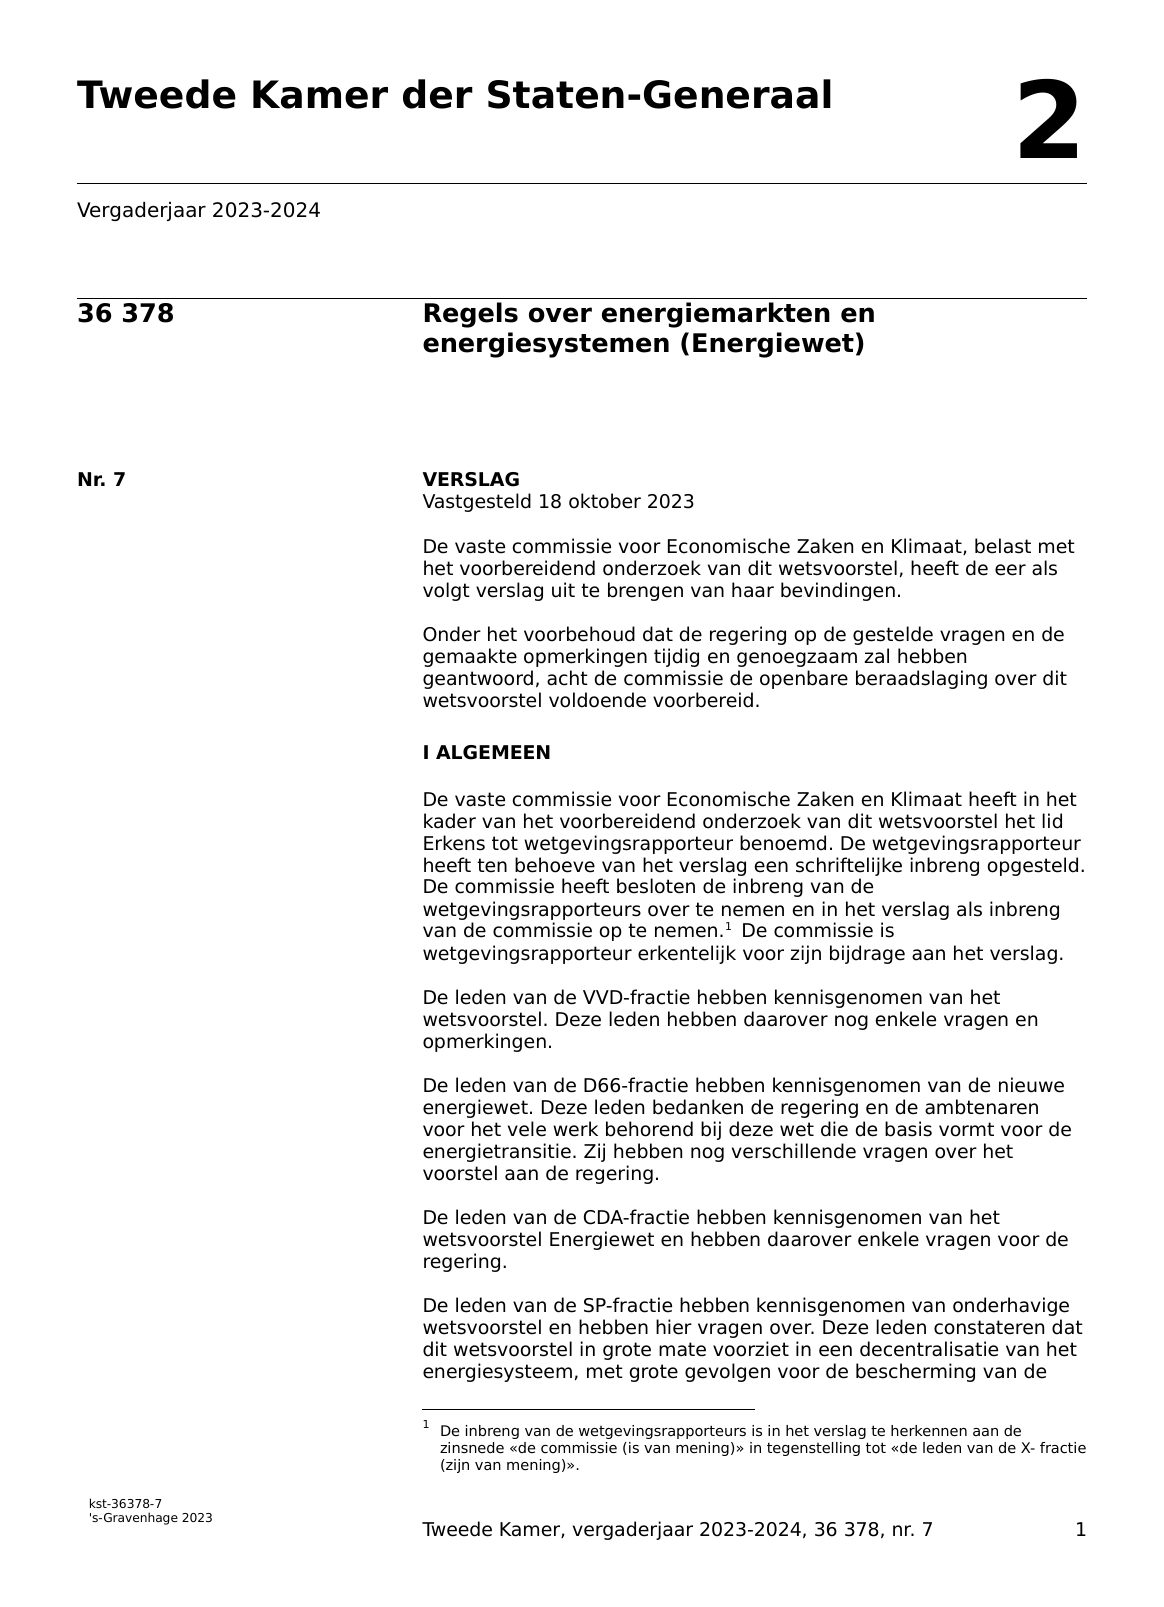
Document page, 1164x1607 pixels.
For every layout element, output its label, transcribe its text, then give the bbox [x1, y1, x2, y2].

subtitle I ALGEMEEN [422, 742, 1087, 763]
table_cell Vergaderjaar 2023-2024 [77, 184, 1087, 298]
text De leden van de D66-fractie hebben kennisgenomen van de nieuwe energiewet. Deze leden bedanken de regering en de ambtenaren voor het vele werk behorend bij deze wet die de basis vormt voor de energietransitie. Zij hebben nog verschillende vragen over het voorstel aan de regering. [422, 1075, 1087, 1184]
text De leden van de VVD-fractie hebben kennisgenomen van het wetsvoorstel. Deze leden hebben daarover nog enkele vragen en opmerkingen. [422, 987, 1087, 1052]
text De vaste commissie voor Economische Zaken en Klimaat heeft in het kader van het voorbereidend onderzoek van dit wetsvoorstel het lid Erkens tot wetgevingsrapporteur benoemd. De wetgevingsrapporteur heeft ten behoeve van het verslag een schriftelijke inbreng opgesteld. De commissie heeft besloten de inbreng van de wetgevingsrapporteurs over te nemen en in het verslag als inbreng van de commissie op te nemen. De commissie is wetgevingsrapporteur erkentelijk voor zijn bijdrage aan het verslag. [422, 788, 1087, 964]
text Vastgesteld 18 oktober 2023 [422, 491, 1087, 513]
text De inbreng van de wetgevingsrapporteurs is in het verslag te herkennen aan de zinsnede «de commissie (is van mening)» in tegenstelling tot «de leden van de X- fractie (zijn van mening)». [422, 1418, 1087, 1474]
subtitle 36 378 Regels over energiemarkten en energiesystemen (Energiewet) [77, 299, 1087, 358]
text De vaste commissie voor Economische Zaken en Klimaat, belast met het voorbereidend onderzoek van dit wetsvoorstel, heeft de eer als volgt verslag uit te brengen van haar bevindingen. [422, 536, 1087, 601]
subtitle Nr. 7 VERSLAG [77, 469, 1087, 491]
text Onder het voorbehoud dat de regering op de gestelde vragen en de gemaakte opmerkingen tijdig en genoegzaam zal hebben geantwoord, acht de commissie de openbare beraadslaging over dit wetsvoorstel voldoende voorbereid. [422, 624, 1087, 712]
text 's-Gravenhage 2023 [88, 1511, 323, 1525]
table_header 2 [886, 59, 1087, 183]
text kst-36378-7 [88, 1497, 323, 1511]
text De leden van de CDA-fractie hebben kennisgenomen van het wetsvoorstel Energiewet en hebben daarover enkele vragen voor de regering. [422, 1207, 1087, 1273]
table_header Tweede Kamer der Staten-Generaal [77, 59, 886, 183]
text De leden van de SP-fractie hebben kennisgenomen van onderhavige wetsvoorstel en hebben hier vragen over. Deze leden constateren dat dit wetsvoorstel in grote mate voorziet in een decentralisatie van het energiesysteem, met grote gevolgen voor de bescherming van de [422, 1295, 1087, 1383]
